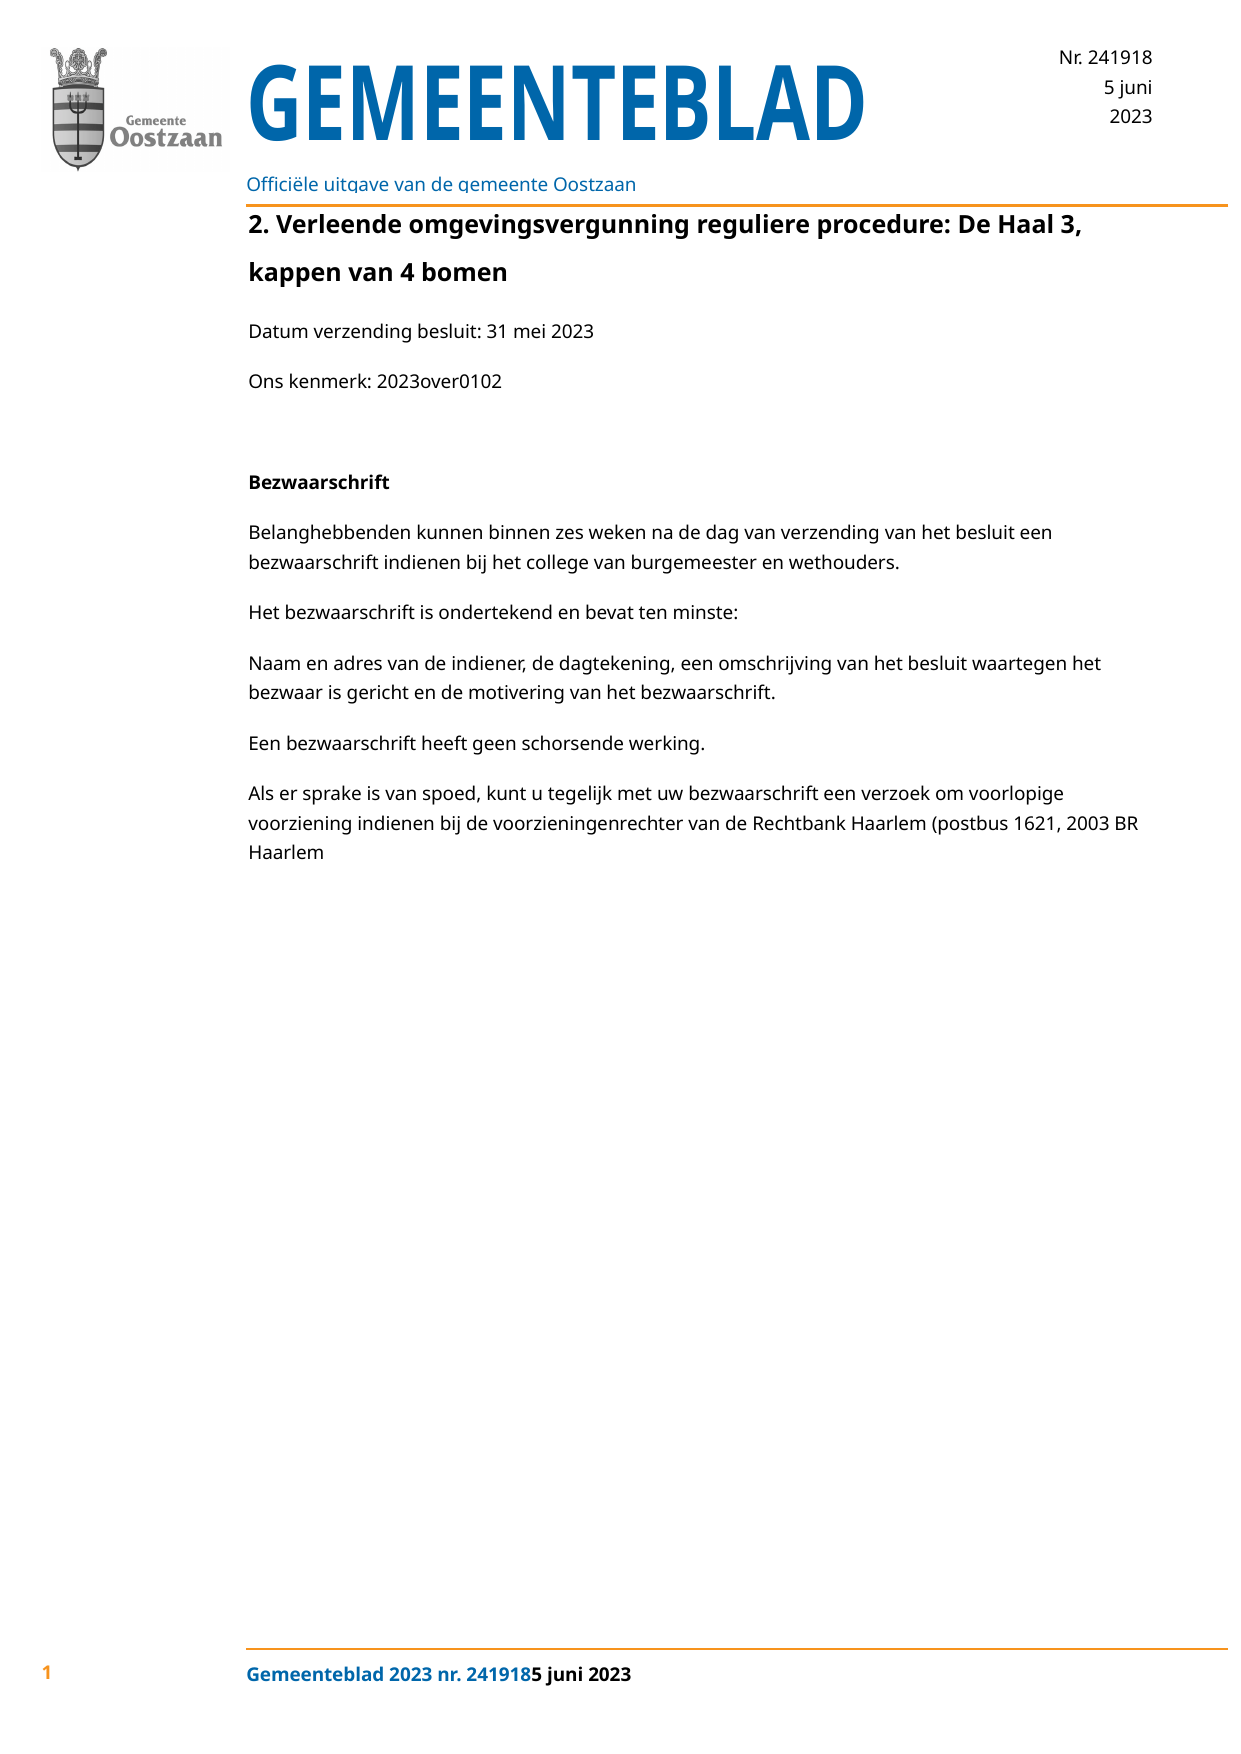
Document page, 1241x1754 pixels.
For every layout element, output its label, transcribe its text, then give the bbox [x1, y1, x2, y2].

text Ons kenmerk: 2023over0102 [248, 368, 1152, 394]
text Datum verzending besluit: 31 mei 2023 [248, 318, 1152, 344]
text Als er sprake is van spoed, kunt u tegelijk met uw bezwaarschrift een verzoek om voorlopige voorziening indienen bij de voorzieningenrechter van de Rechtbank Haarlem (postbus 1621, 2003 BR Haarlem [248, 780, 1152, 865]
text Bezwaarschrift [248, 469, 1152, 495]
text Een bezwaarschrift heeft geen schorsende werking. [248, 730, 1152, 756]
text Belanghebbenden kunnen binnen zes weken na de dag van verzending van het besluit een bezwaarschrift indienen bij het college van burgemeester en wethouders. [248, 519, 1152, 575]
text 2. Verleende omgevingsvergunning reguliere procedure: De Haal 3, kappen van 4 bomen [248, 207, 1152, 288]
picture [41, 47, 231, 172]
text Naam en adres van de indiener, de dagtekening, een omschrijving van het besluit waartegen het bezwaar is gericht en de motivering van het bezwaarschrift. [248, 650, 1152, 705]
text Het bezwaarschrift is ondertekend en bevat ten minste: [248, 599, 1152, 625]
